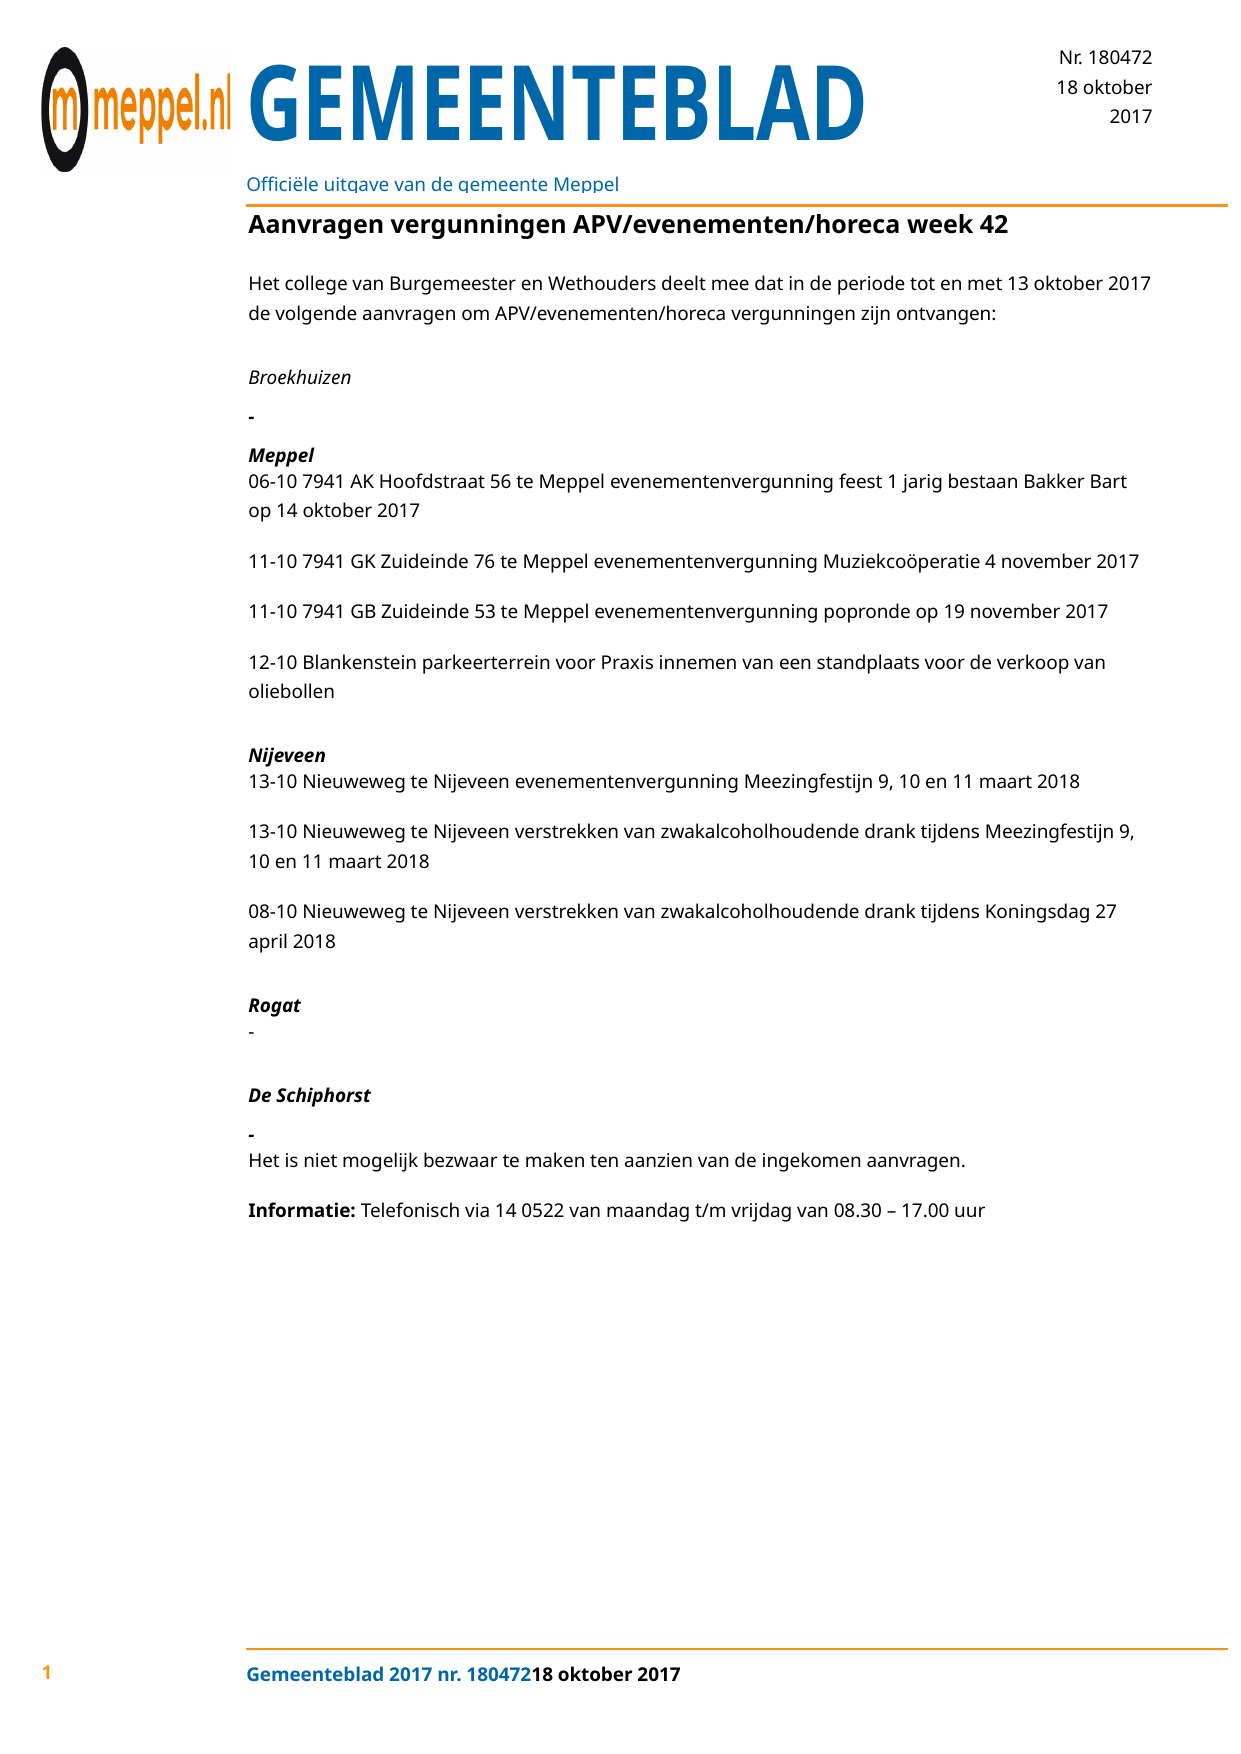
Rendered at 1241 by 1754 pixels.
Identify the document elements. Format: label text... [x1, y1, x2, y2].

text 11-10 7941 GB Zuideinde 53 te Meppel evenementenvergunning popronde op 19 november 2017 [248, 598, 1152, 624]
text Nijeveen [248, 742, 1152, 768]
text De Schiphorst [248, 1082, 1152, 1108]
text Aanvragen vergunningen APV/evenementen/horeca week 42 [248, 207, 1152, 241]
text 13-10 Nieuweweg te Nijeveen verstrekken van zwakalcoholhoudende drank tijdens Meezingfestijn 9, 10 en 11 maart 2018 [248, 819, 1152, 874]
text Het college van Burgemeester en Wethouders deelt mee dat in de periode tot en met 13 oktober 2017 de volgende aanvragen om APV/evenementen/horeca vergunningen zijn ontvangen: [248, 270, 1152, 326]
text Meppel [248, 442, 1152, 468]
picture [41, 47, 231, 172]
text 11-10 7941 GK Zuideinde 76 te Meppel evenementenvergunning Muziekcoöperatie 4 november 2017 [248, 548, 1152, 574]
text - [248, 1018, 1152, 1044]
text - [248, 403, 1152, 429]
text 13-10 Nieuweweg te Nijeveen evenementenvergunning Meezingfestijn 9, 10 en 11 maart 2018 [248, 768, 1152, 794]
text Rogat [248, 992, 1152, 1018]
text 06-10 7941 AK Hoofdstraat 56 te Meppel evenementenvergunning feest 1 jarig bestaan Bakker Bart op 14 oktober 2017 [248, 468, 1152, 523]
text Het is niet mogelijk bezwaar te maken ten aanzien van de ingekomen aanvragen. [248, 1147, 1152, 1173]
text 08-10 Nieuweweg te Nijeveen verstrekken van zwakalcoholhoudende drank tijdens Koningsdag 27 april 2018 [248, 899, 1152, 954]
text 12-10 Blankenstein parkeerterrein voor Praxis innemen van een standplaats voor de verkoop van oliebollen [248, 649, 1152, 704]
text - [248, 1121, 1152, 1147]
text Informatie: Telefonisch via 14 0522 van maandag t/m vrijdag van 08.30 – 17.00 uur [248, 1197, 1152, 1223]
text Broekhuizen [248, 364, 1152, 389]
